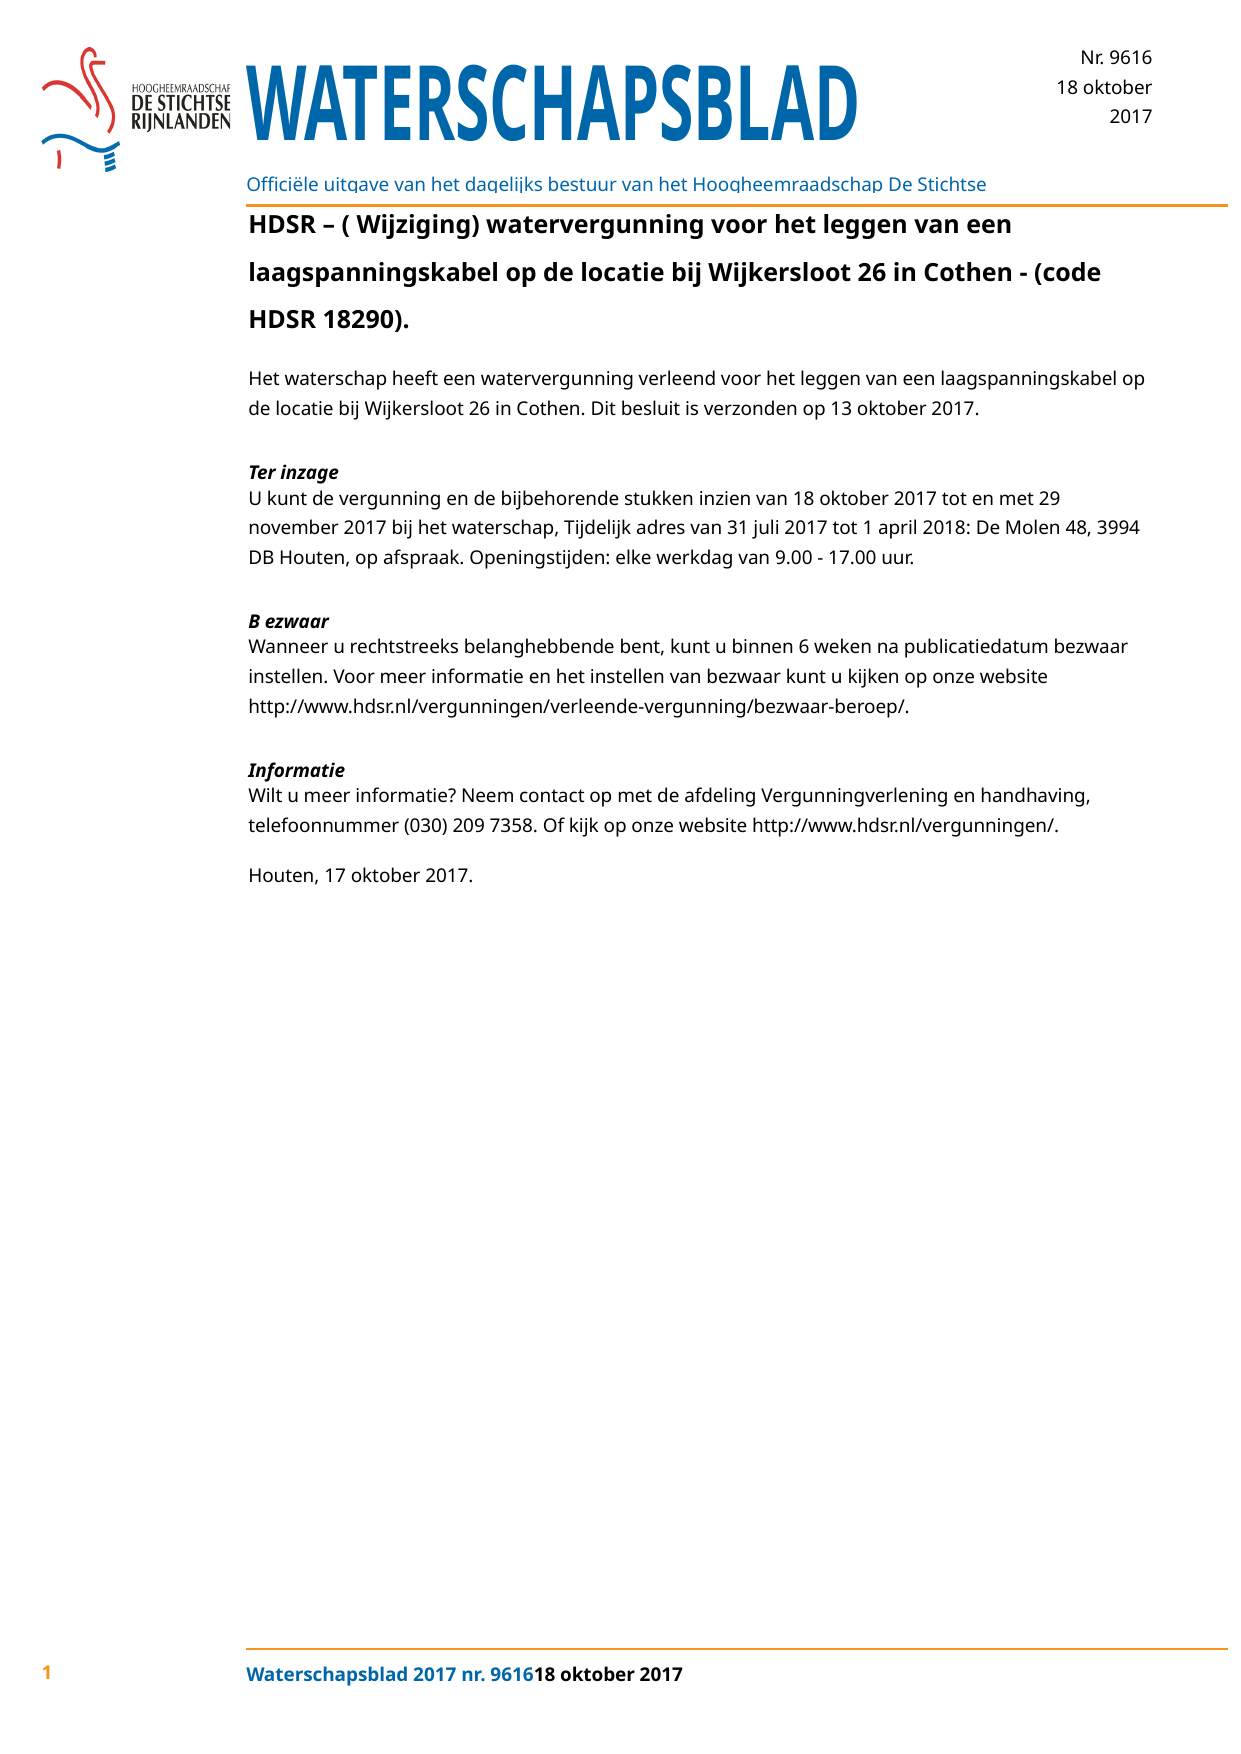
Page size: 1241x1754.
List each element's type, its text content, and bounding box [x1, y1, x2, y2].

text U kunt de vergunning en de bijbehorende stukken inzien van 18 oktober 2017 tot en met 29 november 2017 bij het waterschap, Tijdelijk adres van 31 juli 2017 tot 1 april 2018: De Molen 48, 3994 DB Houten, op afspraak. Openingstijden: elke werkdag van 9.00 - 17.00 uur. [248, 485, 1152, 570]
picture [41, 47, 231, 172]
text Ter inzage [248, 459, 1152, 485]
text B ezwaar [248, 608, 1152, 634]
text Informatie [248, 757, 1152, 782]
text HDSR – ( Wijziging) watervergunning voor het leggen van een laagspanningskabel op de locatie bij Wijkersloot 26 in Cothen - (code HDSR 18290). [248, 207, 1152, 336]
text Wilt u meer informatie? Neem contact op met de afdeling Vergunningverlening en handhaving, telefoonnummer (030) 209 7358. Of kijk op onze website http://www.hdsr.nl/vergunningen/. [248, 782, 1152, 838]
text Houten, 17 oktober 2017. [248, 862, 1152, 888]
text Het waterschap heeft een watervergunning verleend voor het leggen van een laagspanningskabel op de locatie bij Wijkersloot 26 in Cothen. Dit besluit is verzonden op 13 oktober 2017. [248, 366, 1152, 421]
text Wanneer u rechtstreeks belanghebbende bent, kunt u binnen 6 weken na publicatiedatum bezwaar instellen. Voor meer informatie en het instellen van bezwaar kunt u kijken op onze website http://www.hdsr.nl/vergunningen/verleende-vergunning/bezwaar-beroep/. [248, 634, 1152, 718]
